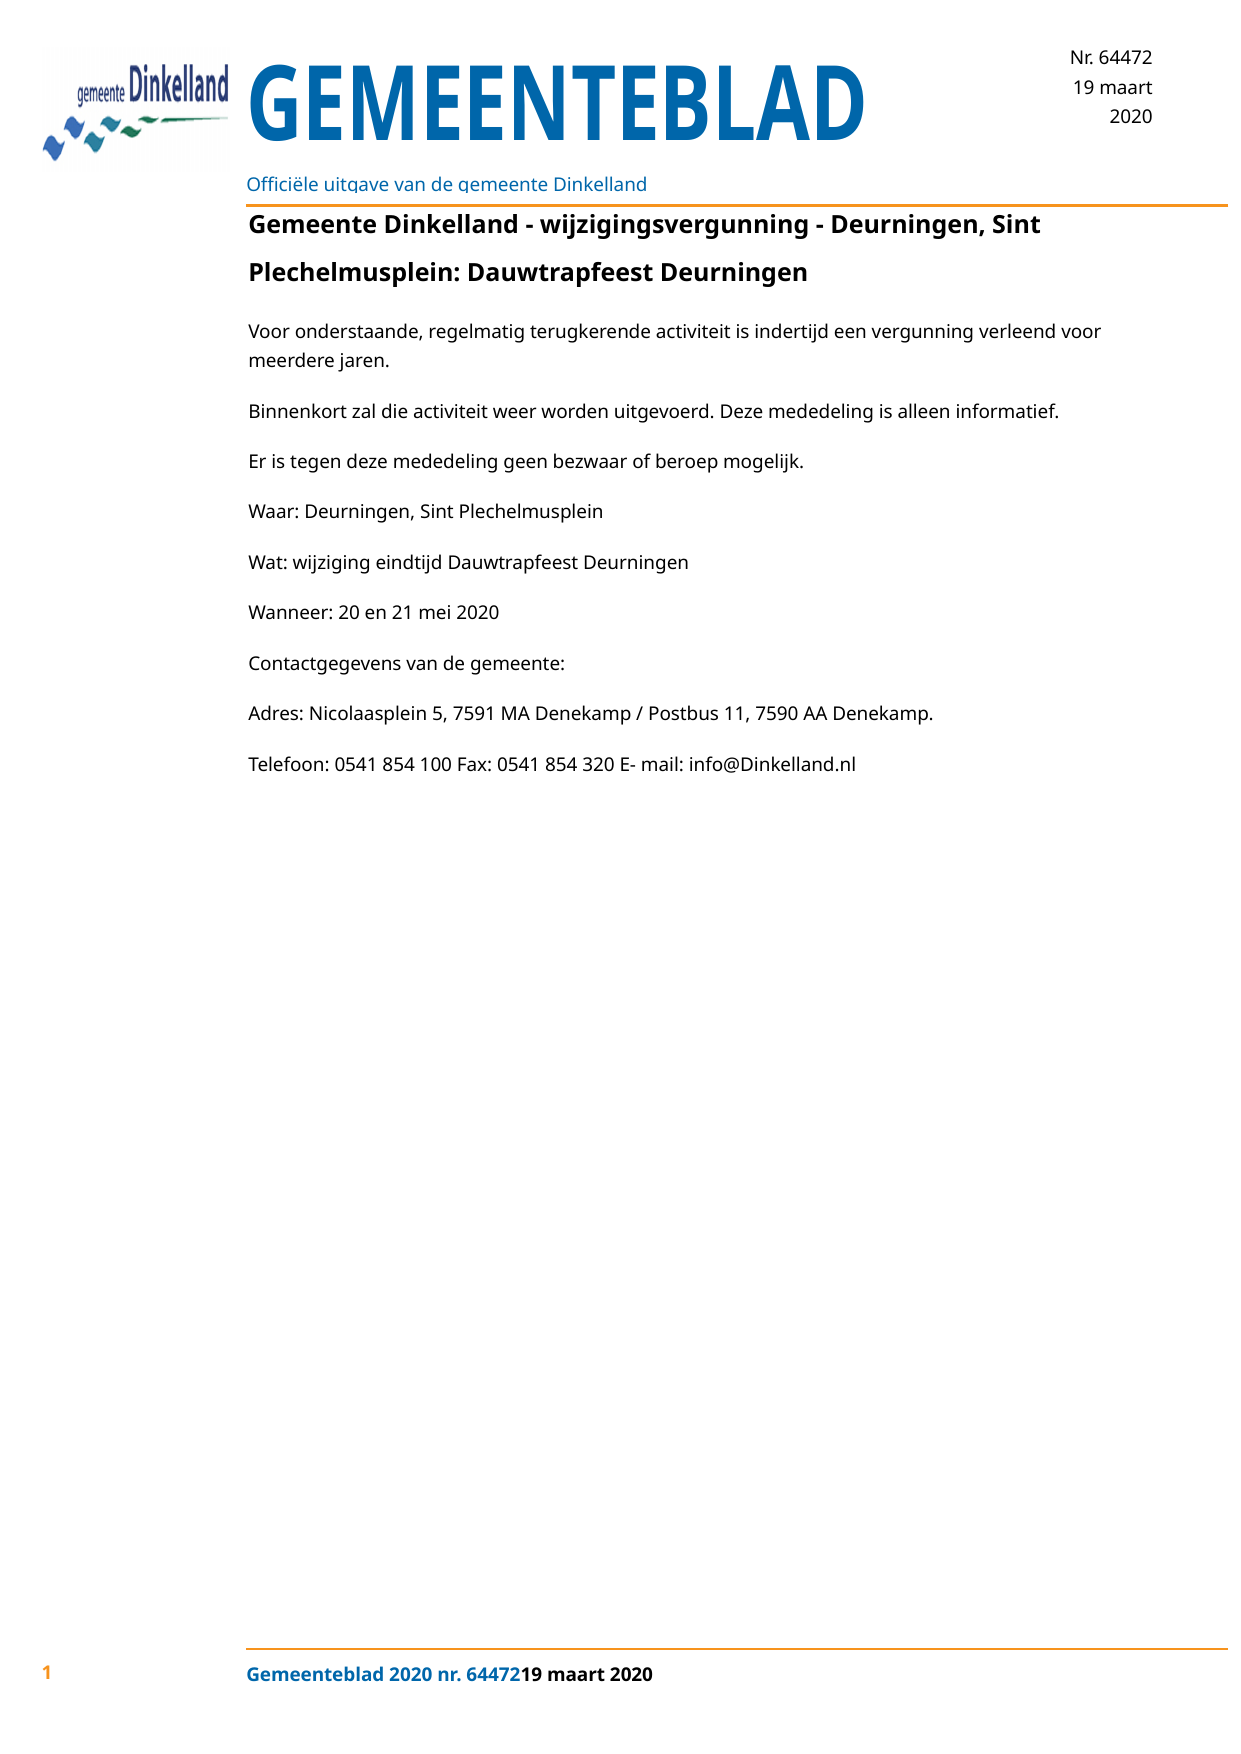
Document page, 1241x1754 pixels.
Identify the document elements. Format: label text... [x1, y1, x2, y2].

text Wat: wijziging eindtijd Dauwtrapfeest Deurningen [248, 549, 1152, 575]
text Binnenkort zal die activiteit weer worden uitgevoerd. Deze mededeling is alleen informatief. [248, 398, 1152, 424]
text Telefoon: 0541 854 100 Fax: 0541 854 320 E- mail: info@Dinkelland.nl [248, 751, 1152, 777]
text Gemeente Dinkelland - wijzigingsvergunning - Deurningen, Sint Plechelmusplein: Dauwtrapfeest Deurningen [248, 207, 1152, 288]
text Voor onderstaande, regelmatig terugkerende activiteit is indertijd een vergunning verleend voor meerdere jaren. [248, 318, 1152, 373]
text Wanneer: 20 en 21 mei 2020 [248, 599, 1152, 625]
text Waar: Deurningen, Sint Plechelmusplein [248, 499, 1152, 524]
text Er is tegen deze mededeling geen bezwaar of beroep mogelijk. [248, 448, 1152, 474]
text Contactgegevens van de gemeente: [248, 650, 1152, 676]
picture [41, 47, 231, 172]
text Adres: Nicolaasplein 5, 7591 MA Denekamp / Postbus 11, 7590 AA Denekamp. [248, 700, 1152, 726]
